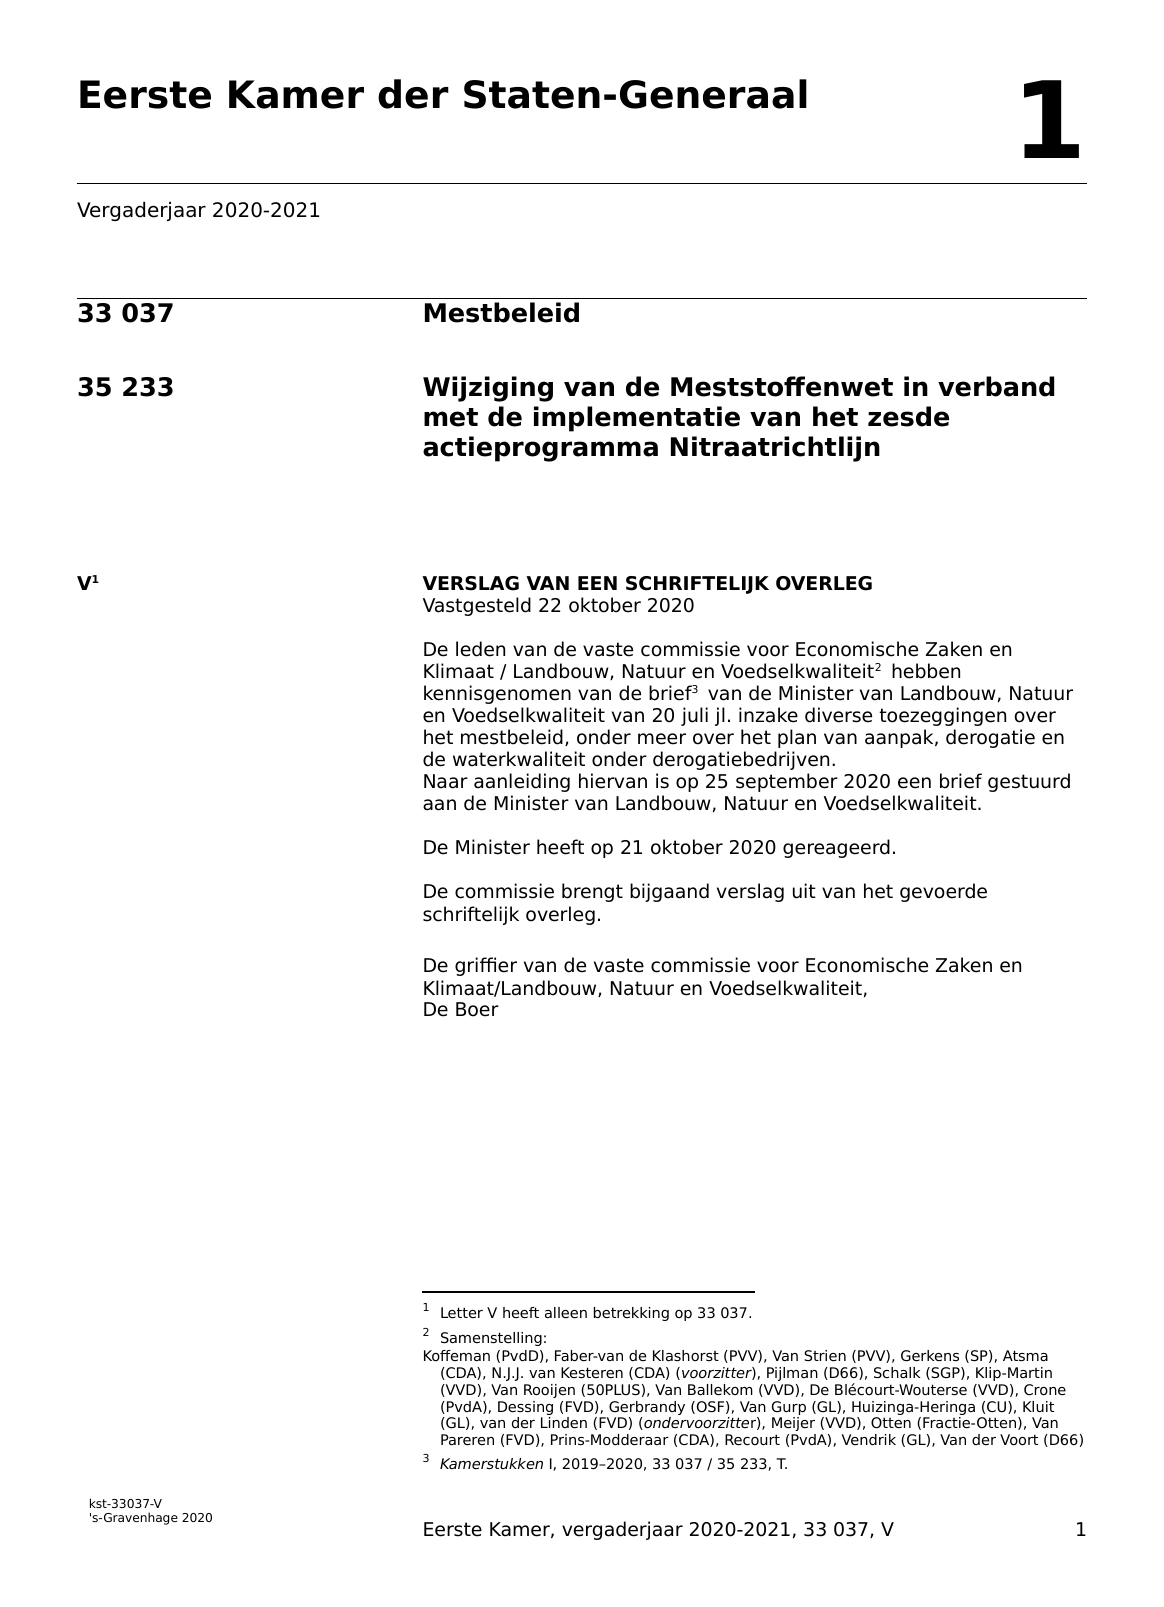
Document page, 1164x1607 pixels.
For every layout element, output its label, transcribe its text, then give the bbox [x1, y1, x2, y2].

table_cell Vergaderjaar 2020-2021 [77, 184, 1087, 298]
table_header Eerste Kamer der Staten-Generaal [77, 59, 886, 183]
table_header 1 [886, 59, 1087, 183]
text De Minister heeft op 21 oktober 2020 gereageerd. [422, 837, 1087, 859]
text Naar aanleiding hiervan is op 25 september 2020 een brief gestuurd aan de Minister van Landbouw, Natuur en Voedselkwaliteit. [422, 771, 1087, 815]
text Letter V heeft alleen betrekking op 33 037. [422, 1301, 1087, 1323]
subtitle 33 037 Mestbeleid [77, 299, 1087, 329]
subtitle 35 233 Wijziging van de Meststoffenwet in verband met de implementatie van het zesde actieprogramma Nitraatrichtlijn [77, 373, 1087, 462]
text Samenstelling: [422, 1326, 1087, 1348]
text De commissie brengt bijgaand verslag uit van het gevoerde schriftelijk overleg. [422, 881, 1087, 925]
text De griffier van de vaste commissie voor Economische Zaken en Klimaat/Landbouw, Natuur en Voedselkwaliteit, De Boer [422, 955, 1087, 1021]
text Kamerstukken I, 2019–2020, 33 037 / 35 233, T. [422, 1452, 1087, 1474]
subtitle V VERSLAG VAN EEN SCHRIFTELIJK OVERLEG [77, 573, 1087, 595]
text De leden van de vaste commissie voor Economische Zaken en Klimaat / Landbouw, Natuur en Voedselkwaliteit hebben kennisgenomen van de brief van de Minister van Landbouw, Natuur en Voedselkwaliteit van 20 juli jl. inzake diverse toezeggingen over het mestbeleid, onder meer over het plan van aanpak, derogatie en de waterkwaliteit onder derogatiebedrijven. [422, 639, 1087, 771]
text 's-Gravenhage 2020 [88, 1511, 323, 1525]
text kst-33037-V [88, 1497, 323, 1511]
text Koffeman (PvdD), Faber-van de Klashorst (PVV), Van Strien (PVV), Gerkens (SP), Atsma (CDA), N.J.J. van Kesteren (CDA) (voorzitter), Pijlman (D66), Schalk (SGP), Klip-Martin (VVD), Van Rooijen (50PLUS), Van Ballekom (VVD), De Blécourt-Wouterse (VVD), Crone (PvdA), Dessing (FVD), Gerbrandy (OSF), Van Gurp (GL), Huizinga-Heringa (CU), Kluit (GL), van der Linden (FVD) (ondervoorzitter), Meijer (VVD), Otten (Fractie-Otten), Van Pareren (FVD), Prins-Modderaar (CDA), Recourt (PvdA), Vendrik (GL), Van der Voort (D66) [422, 1348, 1087, 1449]
text Vastgesteld 22 oktober 2020 [422, 595, 1087, 617]
